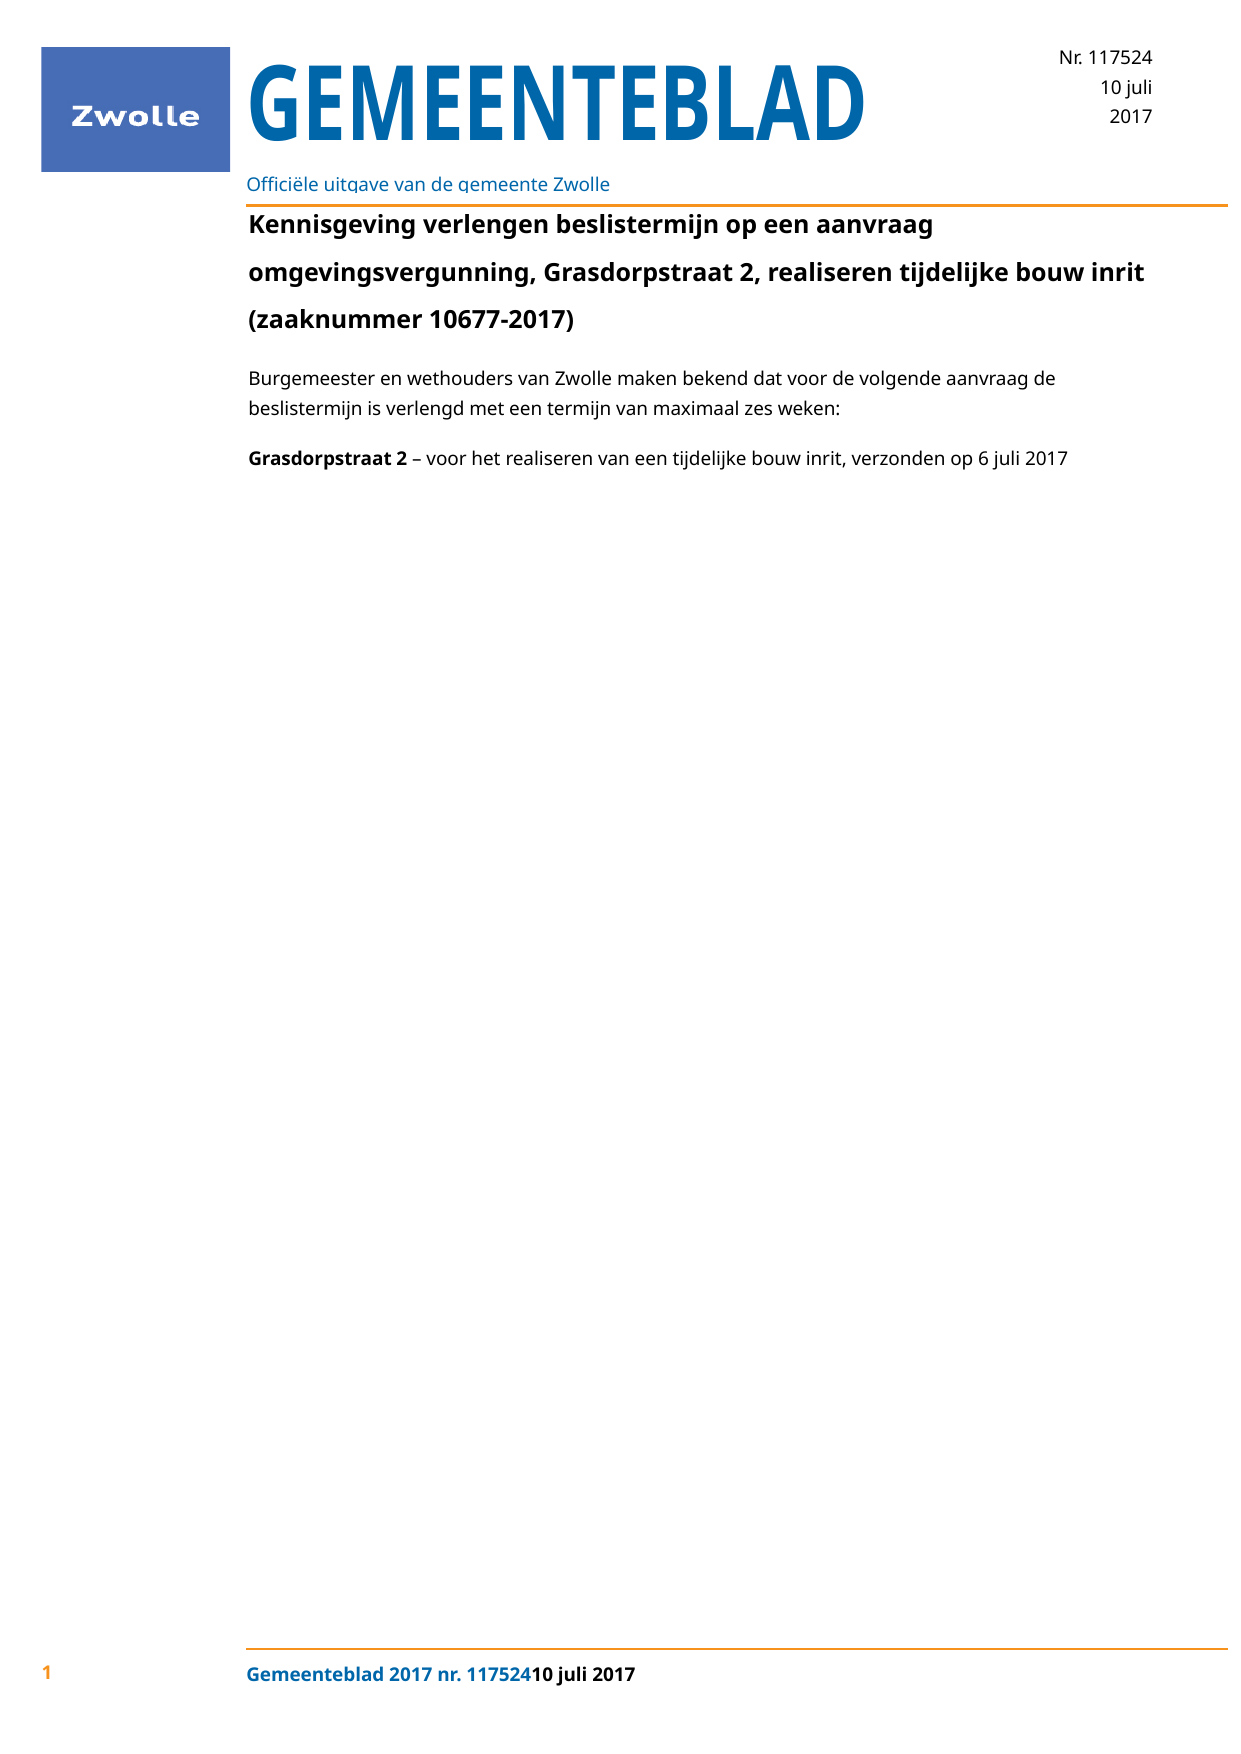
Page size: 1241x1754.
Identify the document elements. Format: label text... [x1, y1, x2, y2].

text Kennisgeving verlengen beslistermijn op een aanvraag omgevingsvergunning, Grasdorpstraat 2, realiseren tijdelijke bouw inrit (zaaknummer 10677-2017) [248, 207, 1152, 336]
picture [41, 47, 231, 172]
text Burgemeester en wethouders van Zwolle maken bekend dat voor de volgende aanvraag de beslistermijn is verlengd met een termijn van maximaal zes weken: [248, 366, 1152, 421]
text Grasdorpstraat 2 – voor het realiseren van een tijdelijke bouw inrit, verzonden op 6 juli 2017 [248, 446, 1152, 471]
